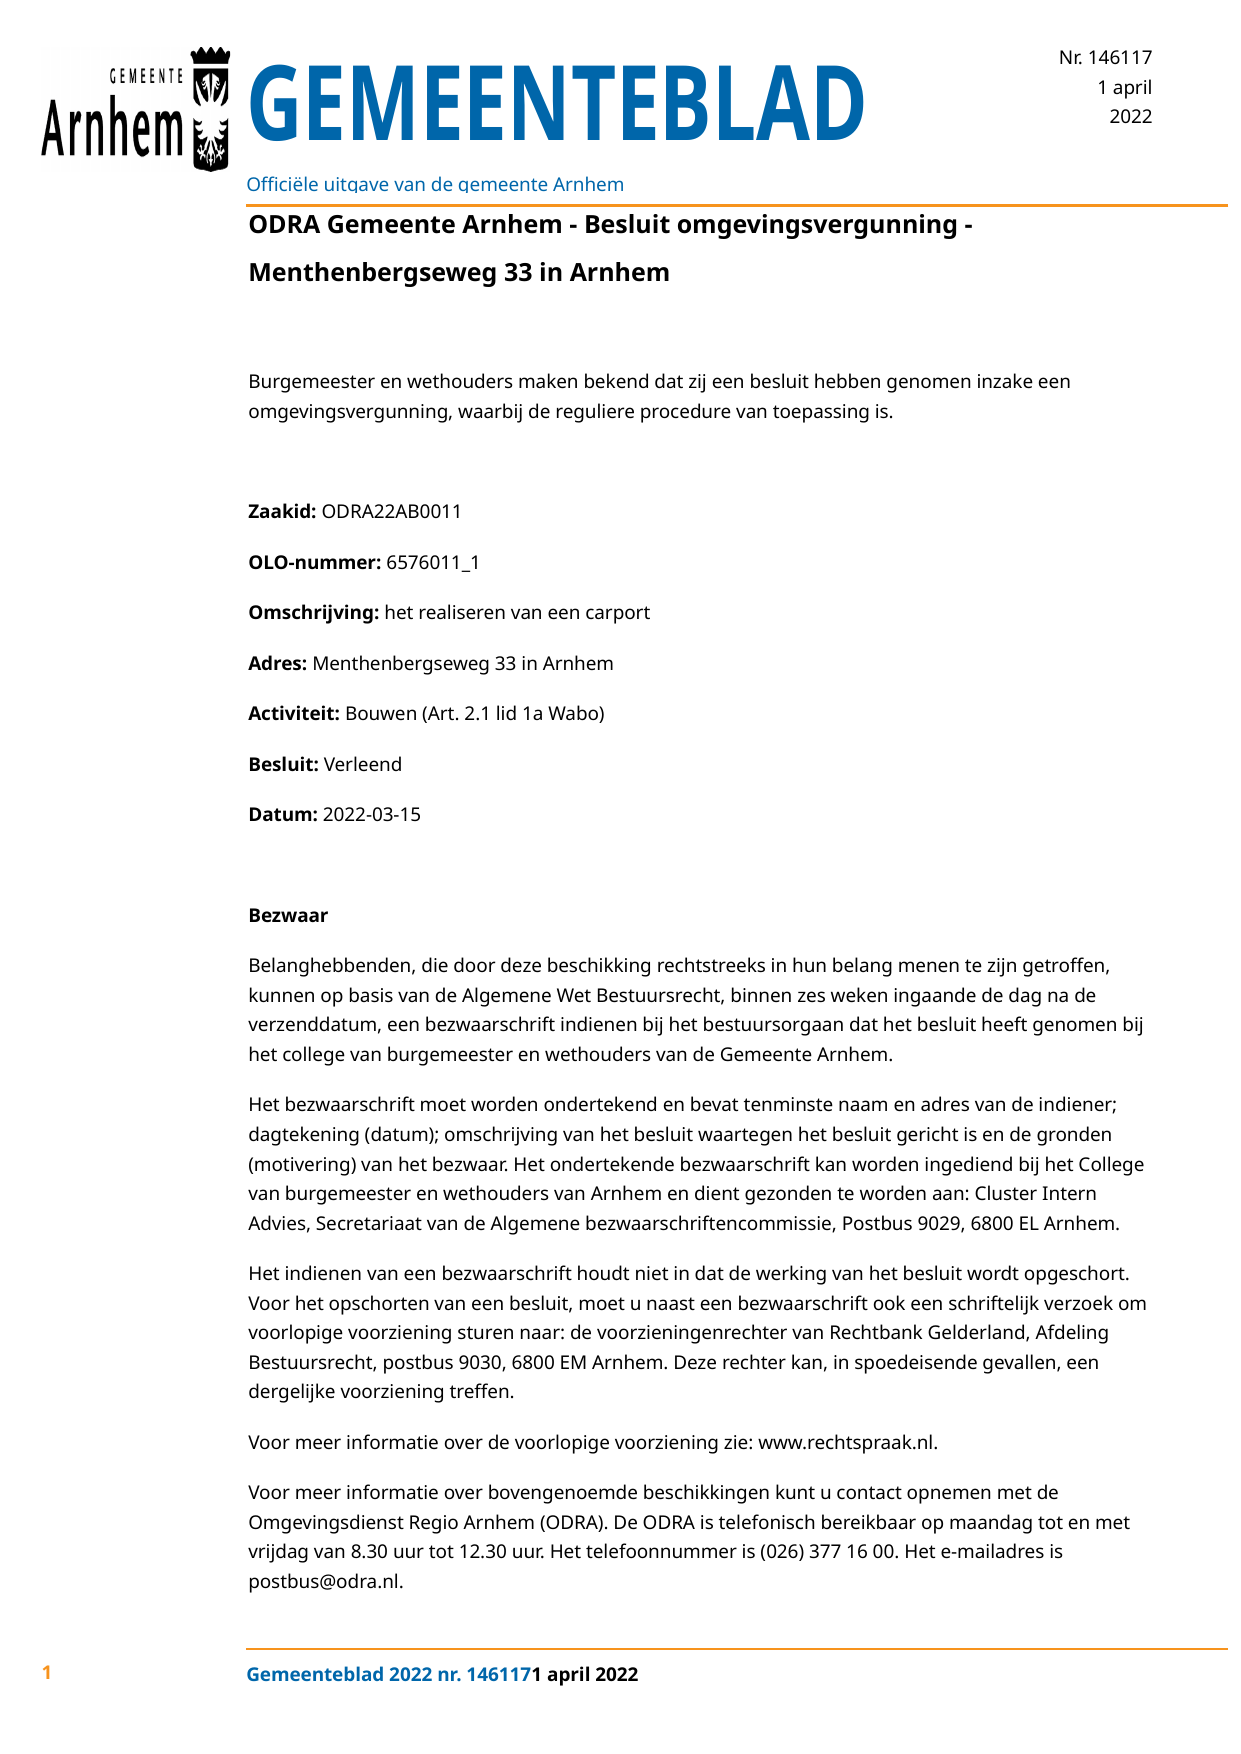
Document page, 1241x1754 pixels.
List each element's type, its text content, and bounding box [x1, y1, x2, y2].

text Het indienen van een bezwaarschrift houdt niet in dat de werking van het besluit wordt opgeschort. Voor het opschorten van een besluit, moet u naast een bezwaarschrift ook een schriftelijk verzoek om voorlopige voorziening sturen naar: de voorzieningenrechter van Rechtbank Gelderland, Afdeling Bestuursrecht, postbus 9030, 6800 EM Arnhem. Deze rechter kan, in spoedeisende gevallen, een dergelijke voorziening treffen. [248, 1260, 1152, 1404]
text Voor meer informatie over de voorlopige voorziening zie: www.rechtspraak.nl. [248, 1429, 1152, 1455]
text Belanghebbenden, die door deze beschikking rechtstreeks in hun belang menen te zijn getroffen, kunnen op basis van de Algemene Wet Bestuursrecht, binnen zes weken ingaande de dag na de verzenddatum, een bezwaarschrift indienen bij het bestuursorgaan dat het besluit heeft genomen bij het college van burgemeester en wethouders van de Gemeente Arnhem. [248, 952, 1152, 1067]
text Activiteit: Bouwen (Art. 2.1 lid 1a Wabo) [248, 700, 1152, 726]
text ODRA Gemeente Arnhem - Besluit omgevingsvergunning - Menthenbergseweg 33 in Arnhem [248, 207, 1152, 288]
text OLO-nummer: 6576011_1 [248, 549, 1152, 575]
text Adres: Menthenbergseweg 33 in Arnhem [248, 650, 1152, 676]
text Zaakid: ODRA22AB0011 [248, 499, 1152, 524]
text Bezwaar [248, 902, 1152, 928]
text Burgemeester en wethouders maken bekend dat zij een besluit hebben genomen inzake een omgevingsvergunning, waarbij de reguliere procedure van toepassing is. [248, 368, 1152, 424]
text Besluit: Verleend [248, 751, 1152, 777]
text Omschrijving: het realiseren van een carport [248, 599, 1152, 625]
text Het bezwaarschrift moet worden ondertekend en bevat tenminste naam en adres van de indiener; dagtekening (datum); omschrijving van het besluit waartegen het besluit gericht is en de gronden (motivering) van het bezwaar. Het ondertekende bezwaarschrift kan worden ingediend bij het College van burgemeester en wethouders van Arnhem en dient gezonden te worden aan: Cluster Intern Advies, Secretariaat van de Algemene bezwaarschriftencommissie, Postbus 9029, 6800 EL Arnhem. [248, 1092, 1152, 1236]
picture [41, 47, 231, 172]
text Datum: 2022-03-15 [248, 801, 1152, 827]
text Voor meer informatie over bovengenoemde beschikkingen kunt u contact opnemen met de Omgevingsdienst Regio Arnhem (ODRA). De ODRA is telefonisch bereikbaar op maandag tot en met vrijdag van 8.30 uur tot 12.30 uur. Het telefoonnummer is (026) 377 16 00. Het e-mailadres is postbus@odra.nl. [248, 1479, 1152, 1594]
